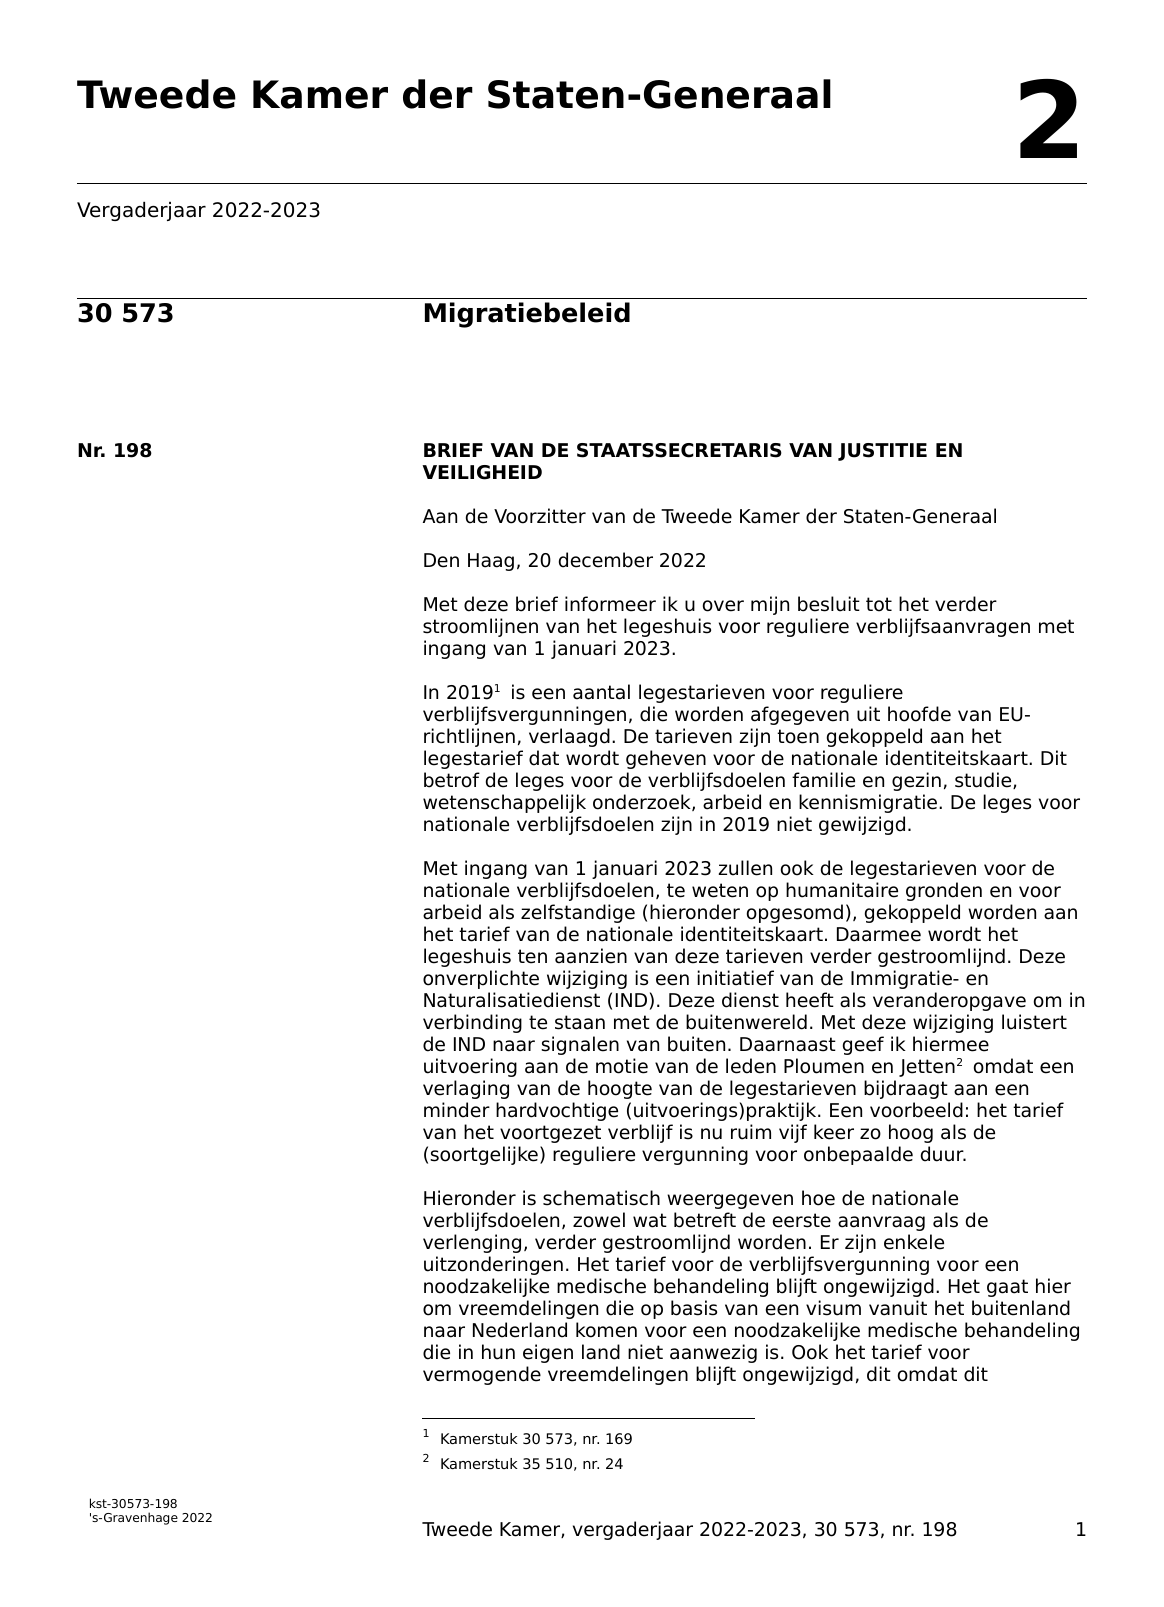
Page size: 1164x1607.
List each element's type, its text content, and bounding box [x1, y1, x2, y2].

table_cell Vergaderjaar 2022-2023 [77, 184, 1087, 298]
text Den Haag, 20 december 2022 [422, 550, 1087, 572]
subtitle Nr. 198 BRIEF VAN DE STAATSSECRETARIS VAN JUSTITIE EN VEILIGHEID [77, 440, 1087, 484]
text 's-Gravenhage 2022 [88, 1511, 323, 1525]
text Aan de Voorzitter van de Tweede Kamer der Staten-Generaal [422, 506, 1087, 528]
text In 2019 is een aantal legestarieven voor reguliere verblijfsvergunningen, die worden afgegeven uit hoofde van EU-richtlijnen, verlaagd. De tarieven zijn toen gekoppeld aan het legestarief dat wordt geheven voor de nationale identiteitskaart. Dit betrof de leges voor de verblijfsdoelen familie en gezin, studie, wetenschappelijk onderzoek, arbeid en kennismigratie. De leges voor nationale verblijfsdoelen zijn in 2019 niet gewijzigd. [422, 682, 1087, 836]
text Met ingang van 1 januari 2023 zullen ook de legestarieven voor de nationale verblijfsdoelen, te weten op humanitaire gronden en voor arbeid als zelfstandige (hieronder opgesomd), gekoppeld worden aan het tarief van de nationale identiteitskaart. Daarmee wordt het legeshuis ten aanzien van deze tarieven verder gestroomlijnd. Deze onverplichte wijziging is een initiatief van de Immigratie- en Naturalisatiedienst (IND). Deze dienst heeft als veranderopgave om in verbinding te staan met de buitenwereld. Met deze wijziging luistert de IND naar signalen van buiten. Daarnaast geef ik hiermee uitvoering aan de motie van de leden Ploumen en Jetten omdat een verlaging van de hoogte van de legestarieven bijdraagt aan een minder hardvochtige (uitvoerings)praktijk. Een voorbeeld: het tarief van het voortgezet verblijf is nu ruim vijf keer zo hoog als de (soortgelijke) reguliere vergunning voor onbepaalde duur. [422, 858, 1087, 1166]
text Hieronder is schematisch weergegeven hoe de nationale verblijfsdoelen, zowel wat betreft de eerste aanvraag als de verlenging, verder gestroomlijnd worden. Er zijn enkele uitzonderingen. Het tarief voor de verblijfsvergunning voor een noodzakelijke medische behandeling blijft ongewijzigd. Het gaat hier om vreemdelingen die op basis van een visum vanuit het buitenland naar Nederland komen voor een noodzakelijke medische behandeling die in hun eigen land niet aanwezig is. Ook het tarief voor vermogende vreemdelingen blijft ongewijzigd, dit omdat dit [422, 1188, 1087, 1386]
text Kamerstuk 30 573, nr. 169 [422, 1427, 1087, 1449]
text Kamerstuk 35 510, nr. 24 [422, 1452, 1087, 1474]
table_header Tweede Kamer der Staten-Generaal [77, 59, 886, 183]
subtitle 30 573 Migratiebeleid [77, 299, 1087, 329]
text kst-30573-198 [88, 1497, 323, 1511]
table_header 2 [886, 59, 1087, 183]
text Met deze brief informeer ik u over mijn besluit tot het verder stroomlijnen van het legeshuis voor reguliere verblijfsaanvragen met ingang van 1 januari 2023. [422, 594, 1087, 660]
